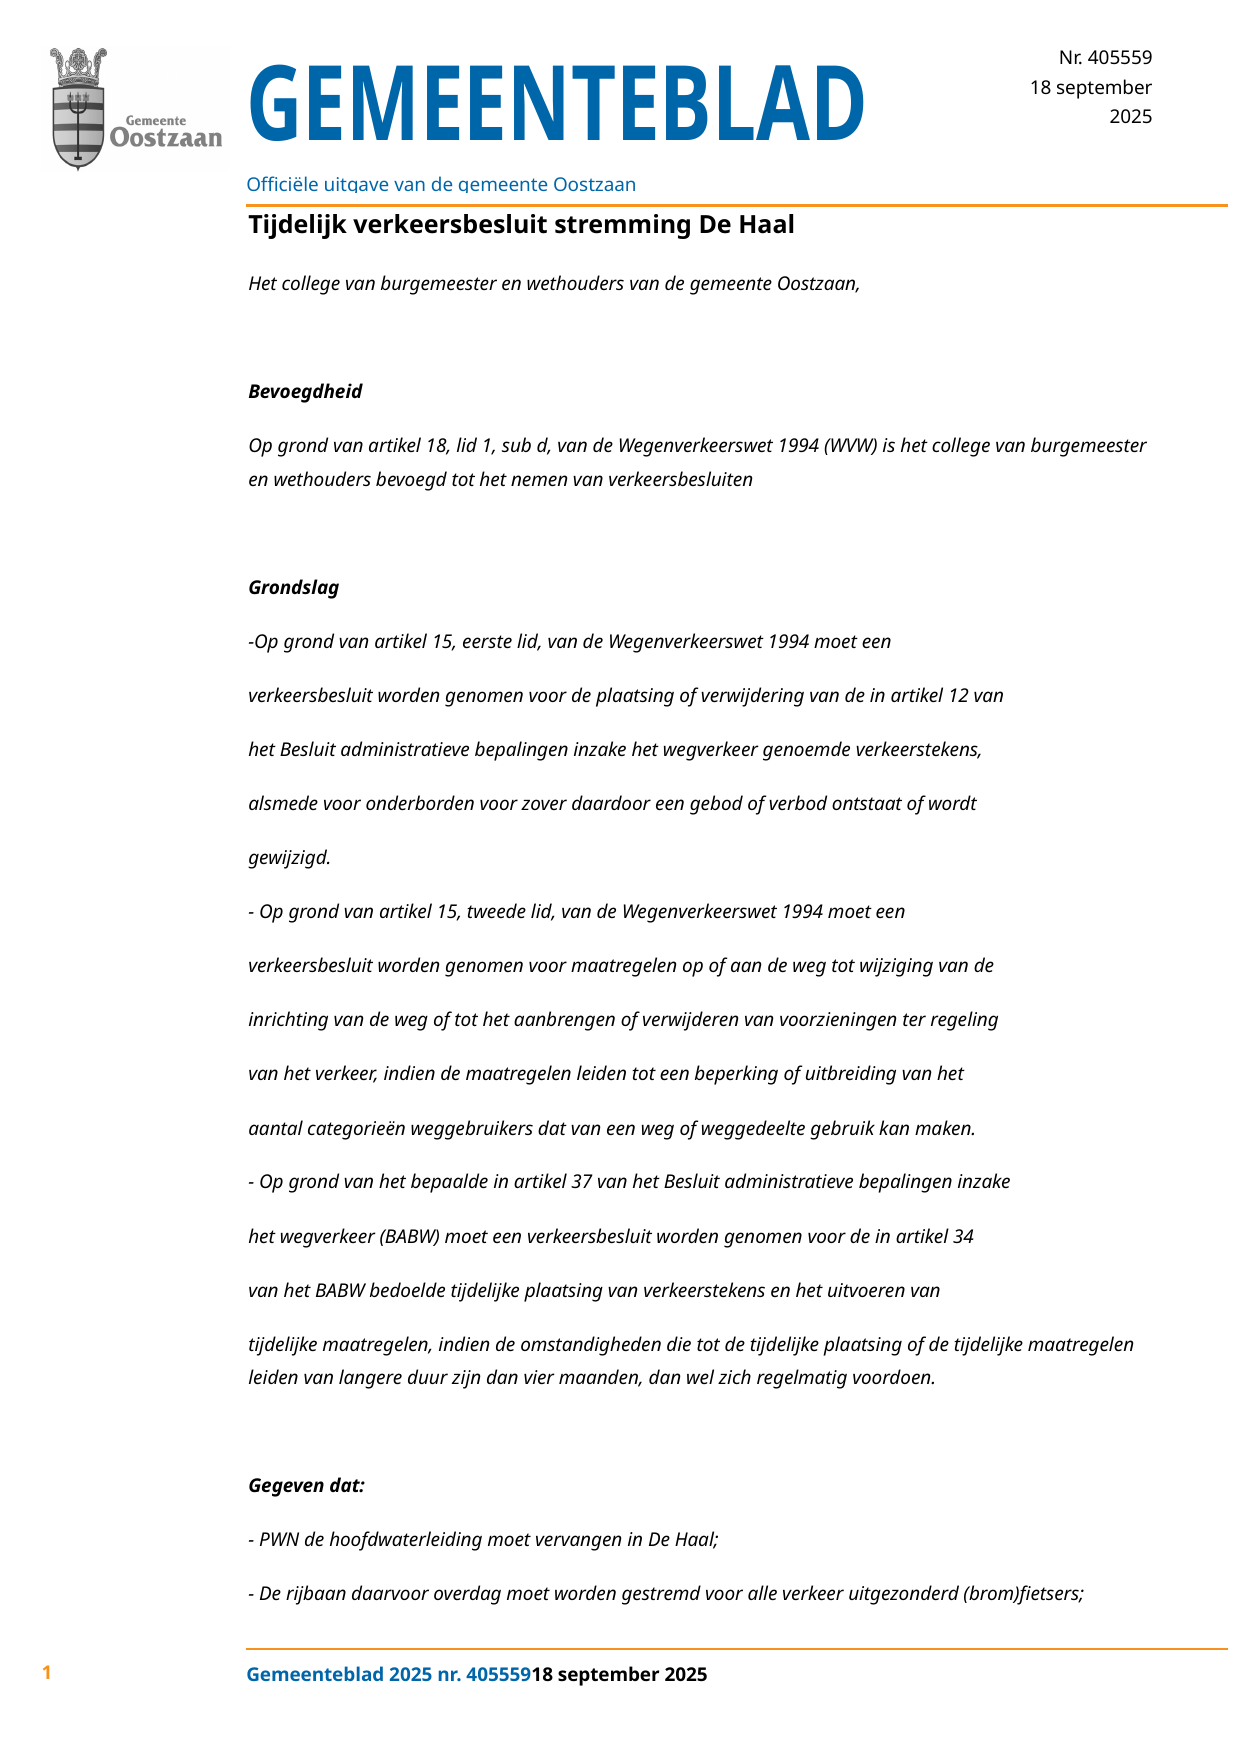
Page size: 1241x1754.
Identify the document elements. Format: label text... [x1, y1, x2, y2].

text - Op grond van het bepaalde in artikel 37 van het Besluit administratieve bepalingen inzake [248, 1169, 1152, 1194]
text tijdelijke maatregelen, indien de omstandigheden die tot de tijdelijke plaatsing of de tijdelijke maatregelen leiden van langere duur zijn dan vier maanden, dan wel zich regelmatig voordoen. [248, 1331, 1152, 1390]
text Op grond van artikel 18, lid 1, sub d, van de Wegenverkeerswet 1994 (WVW) is het college van burgemeester en wethouders bevoegd tot het nemen van verkeersbesluiten [248, 432, 1152, 492]
text aantal categorieën weggebruikers dat van een weg of weggedeelte gebruik kan maken. [248, 1115, 1152, 1140]
text het wegverkeer (BABW) moet een verkeersbesluit worden genomen voor de in artikel 34 [248, 1223, 1152, 1248]
text -Op grond van artikel 15, eerste lid, van de Wegenverkeerswet 1994 moet een [248, 628, 1152, 654]
text van het verkeer, indien de maatregelen leiden tot een beperking of uitbreiding van het [248, 1061, 1152, 1086]
text Tijdelijk verkeersbesluit stremming De Haal [248, 207, 1152, 241]
text het Besluit administratieve bepalingen inzake het wegverkeer genoemde verkeerstekens, [248, 736, 1152, 762]
text verkeersbesluit worden genomen voor de plaatsing of verwijdering van de in artikel 12 van [248, 682, 1152, 708]
text - PWN de hoofdwaterleiding moet vervangen in De Haal; [248, 1527, 1152, 1552]
picture [41, 47, 231, 172]
text alsmede voor onderborden voor zover daardoor een gebod of verbod ontstaat of wordt [248, 790, 1152, 816]
text inrichting van de weg of tot het aanbrengen of verwijderen van voorzieningen ter regeling [248, 1007, 1152, 1032]
text Gegeven dat: [248, 1472, 1152, 1498]
text - Op grond van artikel 15, tweede lid, van de Wegenverkeerswet 1994 moet een [248, 898, 1152, 924]
text verkeersbesluit worden genomen voor maatregelen op of aan de weg tot wijziging van de [248, 952, 1152, 978]
text - De rijbaan daarvoor overdag moet worden gestremd voor alle verkeer uitgezonderd (brom)fietsers; [248, 1581, 1152, 1606]
text gewijzigd. [248, 844, 1152, 870]
text Het college van burgemeester en wethouders van de gemeente Oostzaan, [248, 270, 1152, 296]
text Grondslag [248, 574, 1152, 600]
text van het BABW bedoelde tijdelijke plaatsing van verkeerstekens en het uitvoeren van [248, 1277, 1152, 1303]
text Bevoegdheid [248, 378, 1152, 404]
